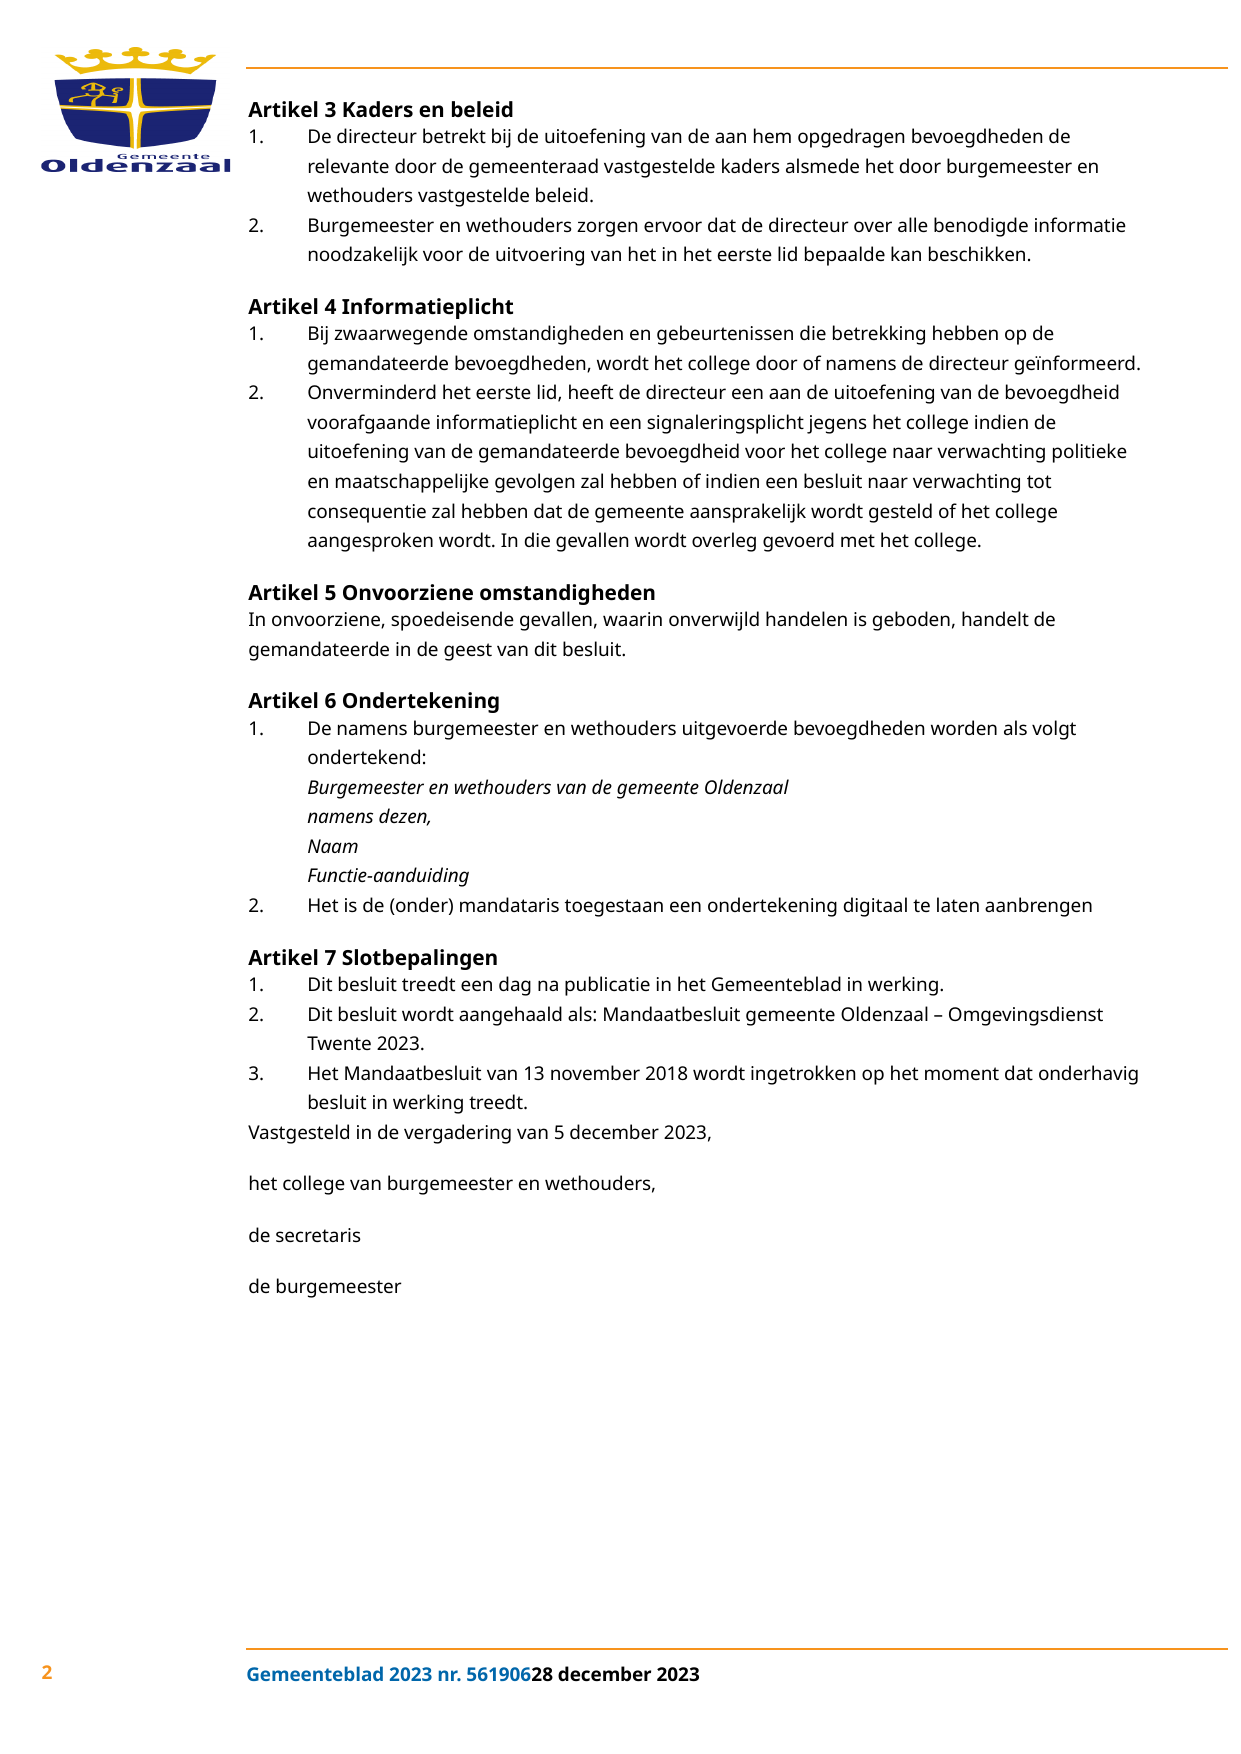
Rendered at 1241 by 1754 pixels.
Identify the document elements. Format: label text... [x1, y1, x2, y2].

text Artikel 6 Ondertekening [248, 686, 1152, 715]
list Naam [248, 833, 1152, 859]
text Artikel 5 Onvoorziene omstandigheden [248, 578, 1152, 606]
list Het is de (onder) mandataris toegestaan een ondertekening digitaal te laten aanbrengen [248, 892, 1152, 918]
text de secretaris [248, 1222, 1152, 1248]
list Functie-aanduiding [248, 863, 1152, 888]
list Burgemeester en wethouders zorgen ervoor dat de directeur over alle benodigde informatie noodzakelijk voor de uitvoering van het in het eerste lid bepaalde kan beschikken. [248, 212, 1152, 267]
list De directeur betrekt bij de uitoefening van de aan hem opgedragen bevoegdheden de relevante door de gemeenteraad vastgestelde kaders alsmede het door burgemeester en wethouders vastgestelde beleid. [248, 123, 1152, 208]
text het college van burgemeester en wethouders, [248, 1171, 1152, 1196]
list Burgemeester en wethouders van de gemeente Oldenzaal [248, 774, 1152, 800]
list De namens burgemeester en wethouders uitgevoerde bevoegdheden worden als volgt ondertekend: [248, 715, 1152, 770]
text In onvoorziene, spoedeisende gevallen, waarin onverwijld handelen is geboden, handelt de gemandateerde in de geest van dit besluit. [248, 606, 1152, 662]
text Vastgesteld in de vergadering van 5 december 2023, [248, 1119, 1152, 1145]
text Artikel 7 Slotbepalingen [248, 943, 1152, 971]
text Artikel 4 Informatieplicht [248, 292, 1152, 320]
list Dit besluit wordt aangehaald als: Mandaatbesluit gemeente Oldenzaal – Omgevingsdienst Twente 2023. [248, 1001, 1152, 1056]
text de burgemeester [248, 1273, 1152, 1299]
list Bij zwaarwegende omstandigheden en gebeurtenissen die betrekking hebben op de gemandateerde bevoegdheden, wordt het college door of namens de directeur geïnformeerd. [248, 320, 1152, 376]
picture [41, 47, 231, 172]
list Onverminderd het eerste lid, heeft de directeur een aan de uitoefening van de bevoegdheid voorafgaande informatieplicht en een signaleringsplicht jegens het college indien de uitoefening van de gemandateerde bevoegdheid voor het college naar verwachting politieke en maatschappelijke gevolgen zal hebben of indien een besluit naar verwachting tot consequentie zal hebben dat de gemeente aansprakelijk wordt gesteld of het college aangesproken wordt. In die gevallen wordt overleg gevoerd met het college. [248, 379, 1152, 553]
list namens dezen, [248, 803, 1152, 829]
text Artikel 3 Kaders en beleid [248, 95, 1152, 123]
list Dit besluit treedt een dag na publicatie in het Gemeenteblad in werking. [248, 971, 1152, 997]
list Het Mandaatbesluit van 13 november 2018 wordt ingetrokken op het moment dat onderhavig besluit in werking treedt. [248, 1060, 1152, 1115]
